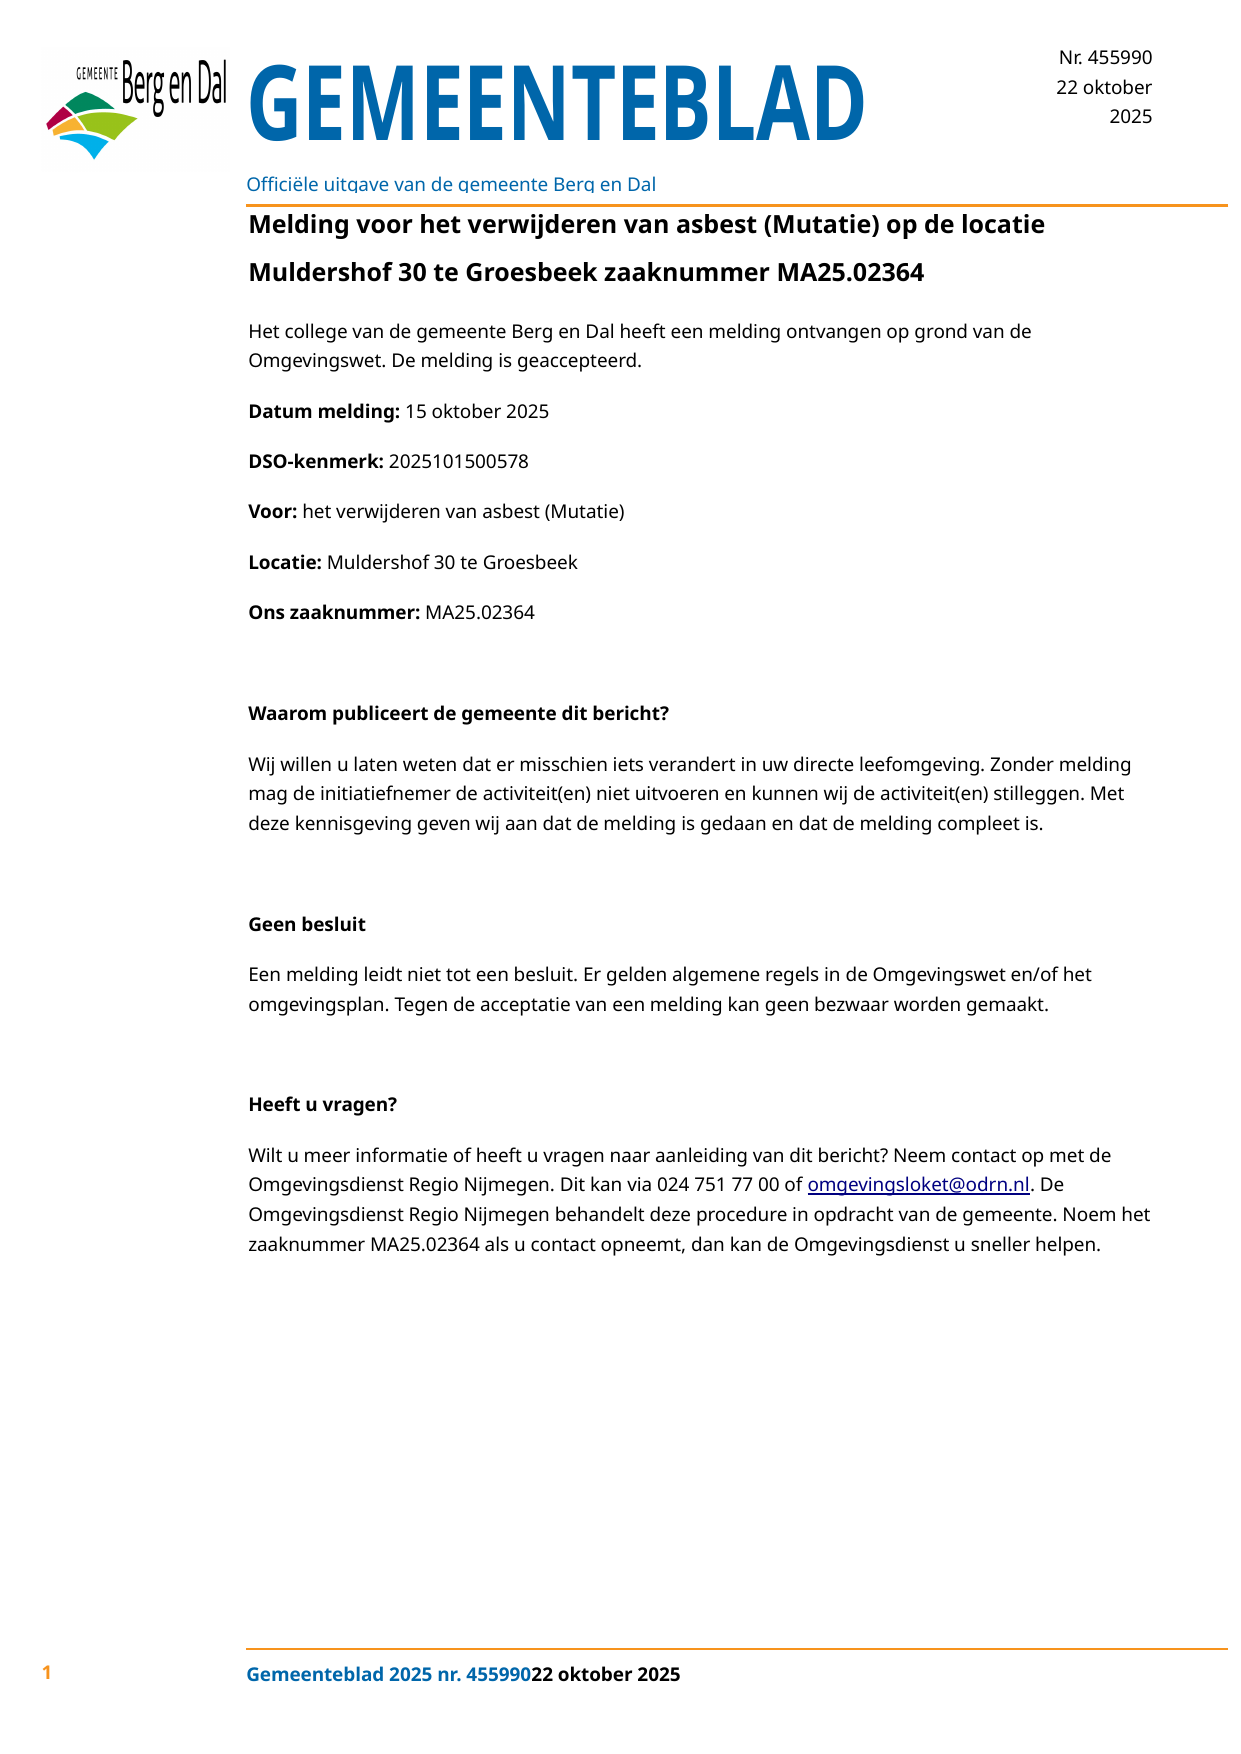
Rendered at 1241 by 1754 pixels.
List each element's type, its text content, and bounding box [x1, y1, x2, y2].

text Datum melding: 15 oktober 2025 [248, 398, 1152, 424]
text Het college van de gemeente Berg en Dal heeft een melding ontvangen op grond van de Omgevingswet. De melding is geaccepteerd. [248, 318, 1152, 373]
text Wilt u meer informatie of heeft u vragen naar aanleiding van dit bericht? Neem contact op met de Omgevingsdienst Regio Nijmegen. Dit kan via 024 751 77 00 of omgevingsloket@odrn.nl. De Omgevingsdienst Regio Nijmegen behandelt deze procedure in opdracht van de gemeente. Noem het zaaknummer MA25.02364 als u contact opneemt, dan kan de Omgevingsdienst u sneller helpen. [248, 1142, 1152, 1257]
text Heeft u vragen? [248, 1092, 1152, 1117]
text Locatie: Muldershof 30 te Groesbeek [248, 549, 1152, 575]
text Geen besluit [248, 911, 1152, 937]
picture [41, 47, 231, 172]
text Ons zaaknummer: MA25.02364 [248, 599, 1152, 625]
text Waarom publiceert de gemeente dit bericht? [248, 700, 1152, 726]
text Voor: het verwijderen van asbest (Mutatie) [248, 499, 1152, 524]
text Wij willen u laten weten dat er misschien iets verandert in uw directe leefomgeving. Zonder melding mag de initiatiefnemer de activiteit(en) niet uitvoeren en kunnen wij de activiteit(en) stilleggen. Met deze kennisgeving geven wij aan dat de melding is gedaan en dat de melding compleet is. [248, 751, 1152, 836]
text Een melding leidt niet tot een besluit. Er gelden algemene regels in de Omgevingswet en/of het omgevingsplan. Tegen de acceptatie van een melding kan geen bezwaar worden gemaakt. [248, 961, 1152, 1017]
text Melding voor het verwijderen van asbest (Mutatie) op de locatie Muldershof 30 te Groesbeek zaaknummer MA25.02364 [248, 207, 1152, 288]
text DSO-kenmerk: 2025101500578 [248, 448, 1152, 474]
